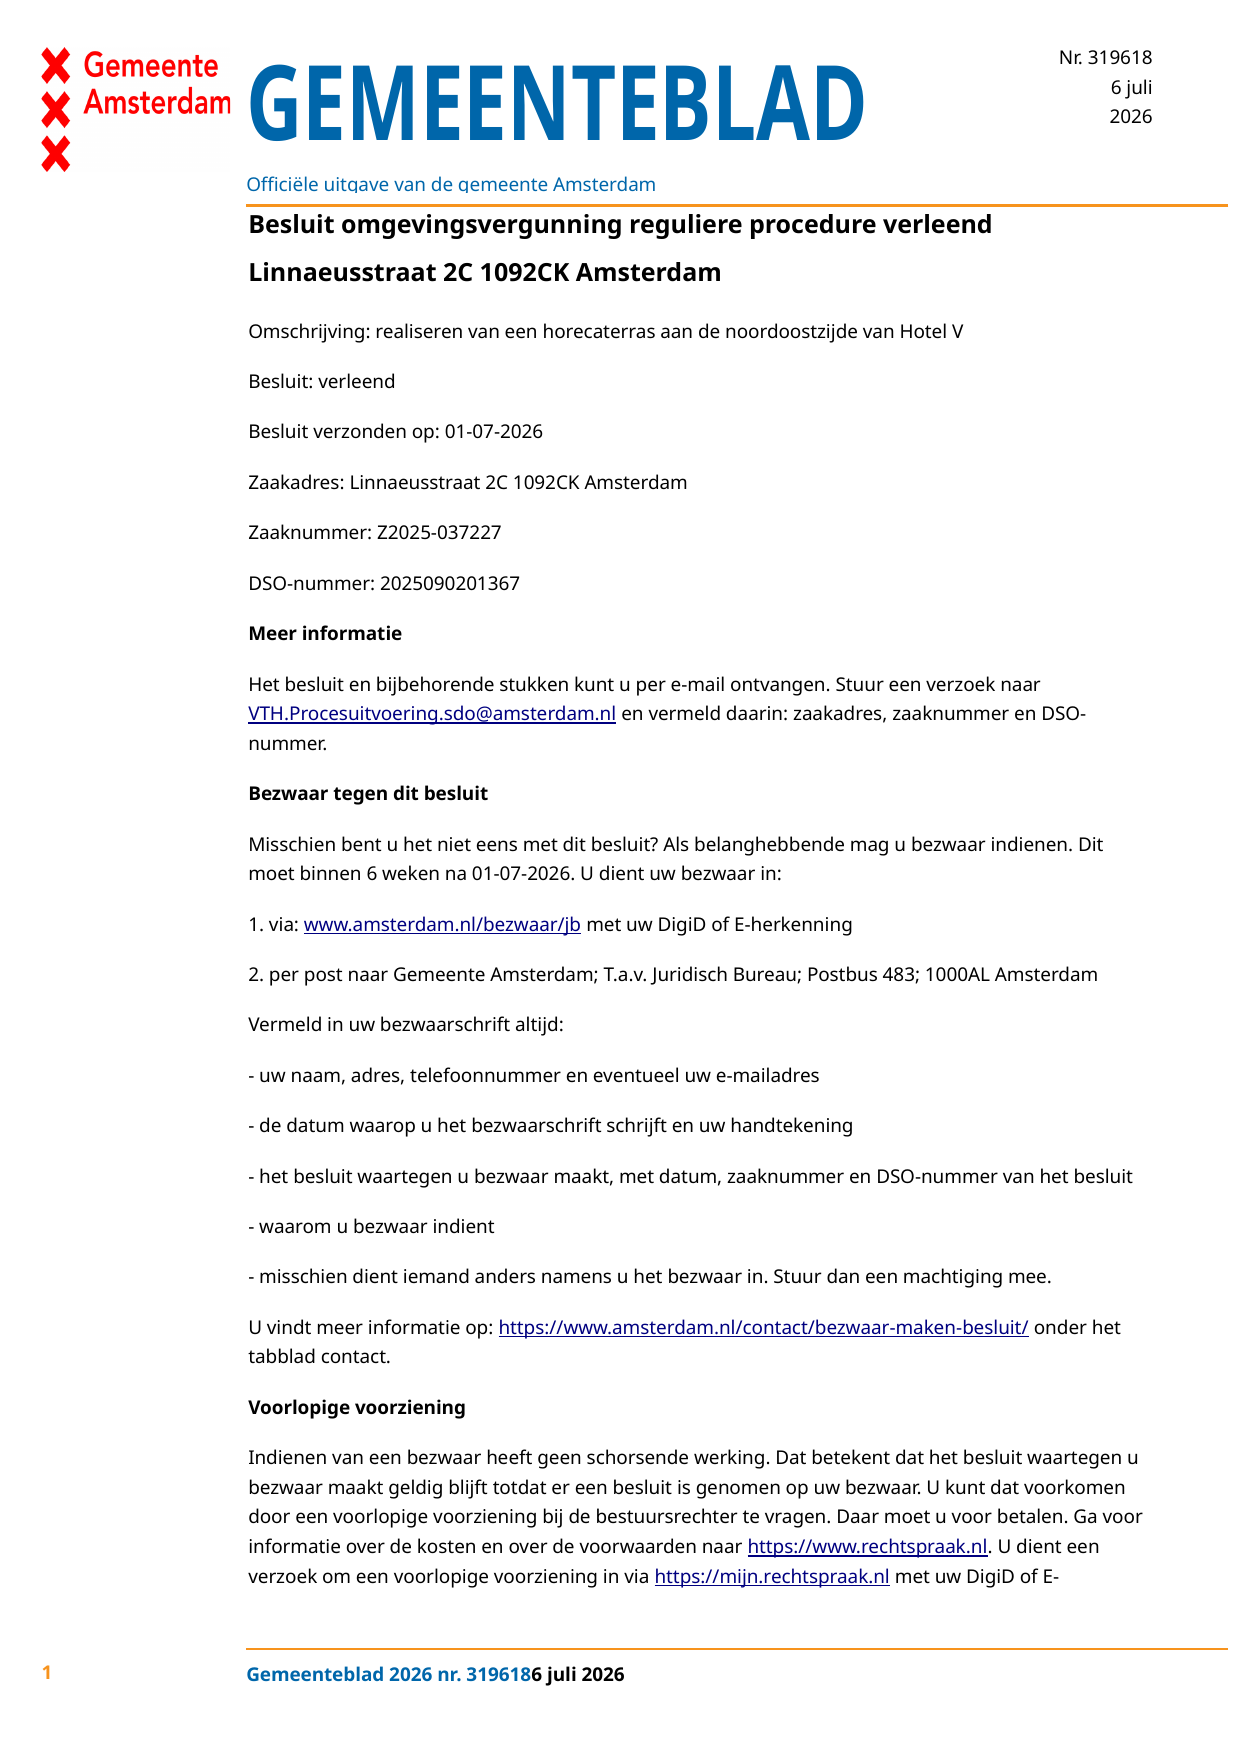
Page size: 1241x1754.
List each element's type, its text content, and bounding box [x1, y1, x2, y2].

text DSO-nummer: 2025090201367 [248, 570, 1152, 596]
text Het besluit en bijbehorende stukken kunt u per e-mail ontvangen. Stuur een verzoek naar VTH.Procesuitvoering.sdo@amsterdam.nl en vermeld daarin: zaakadres, zaaknummer en DSO-nummer. [248, 671, 1152, 756]
text Meer informatie [248, 620, 1152, 646]
picture [41, 47, 231, 172]
text - misschien dient iemand anders namens u het bezwaar in. Stuur dan een machtiging mee. [248, 1264, 1152, 1289]
text Indienen van een bezwaar heeft geen schorsende werking. Dat betekent dat het besluit waartegen u bezwaar maakt geldig blijft totdat er een besluit is genomen op uw bezwaar. U kunt dat voorkomen door een voorlopige voorziening bij de bestuursrechter te vragen. Daar moet u voor betalen. Ga voor informatie over de kosten en over de voorwaarden naar https://www.rechtspraak.nl. U dient een verzoek om een voorlopige voorziening in via https://mijn.rechtspraak.nl met uw DigiD of E- [248, 1444, 1152, 1589]
text - uw naam, adres, telefoonnummer en eventueel uw e-mailadres [248, 1062, 1152, 1088]
text Vermeld in uw bezwaarschrift altijd: [248, 1012, 1152, 1037]
text U vindt meer informatie op: https://www.amsterdam.nl/contact/bezwaar-maken-besluit/ onder het tabblad contact. [248, 1314, 1152, 1369]
text Zaaknummer: Z2025-037227 [248, 519, 1152, 545]
text 2. per post naar Gemeente Amsterdam; T.a.v. Juridisch Bureau; Postbus 483; 1000AL Amsterdam [248, 961, 1152, 987]
text - waarom u bezwaar indient [248, 1213, 1152, 1239]
text - het besluit waartegen u bezwaar maakt, met datum, zaaknummer en DSO-nummer van het besluit [248, 1163, 1152, 1189]
text 1. via: www.amsterdam.nl/bezwaar/jb met uw DigiD of E-herkenning [248, 911, 1152, 937]
text Besluit omgevingsvergunning reguliere procedure verleend Linnaeusstraat 2C 1092CK Amsterdam [248, 207, 1152, 288]
text Omschrijving: realiseren van een horecaterras aan de noordoostzijde van Hotel V [248, 318, 1152, 344]
text Voorlopige voorziening [248, 1394, 1152, 1420]
text - de datum waarop u het bezwaarschrift schrijft en uw handtekening [248, 1112, 1152, 1138]
text Zaakadres: Linnaeusstraat 2C 1092CK Amsterdam [248, 469, 1152, 495]
text Besluit: verleend [248, 368, 1152, 394]
text Misschien bent u het niet eens met dit besluit? Als belanghebbende mag u bezwaar indienen. Dit moet binnen 6 weken na 01-07-2026. U dient uw bezwaar in: [248, 831, 1152, 886]
text Bezwaar tegen dit besluit [248, 780, 1152, 806]
text Besluit verzonden op: 01-07-2026 [248, 419, 1152, 444]
